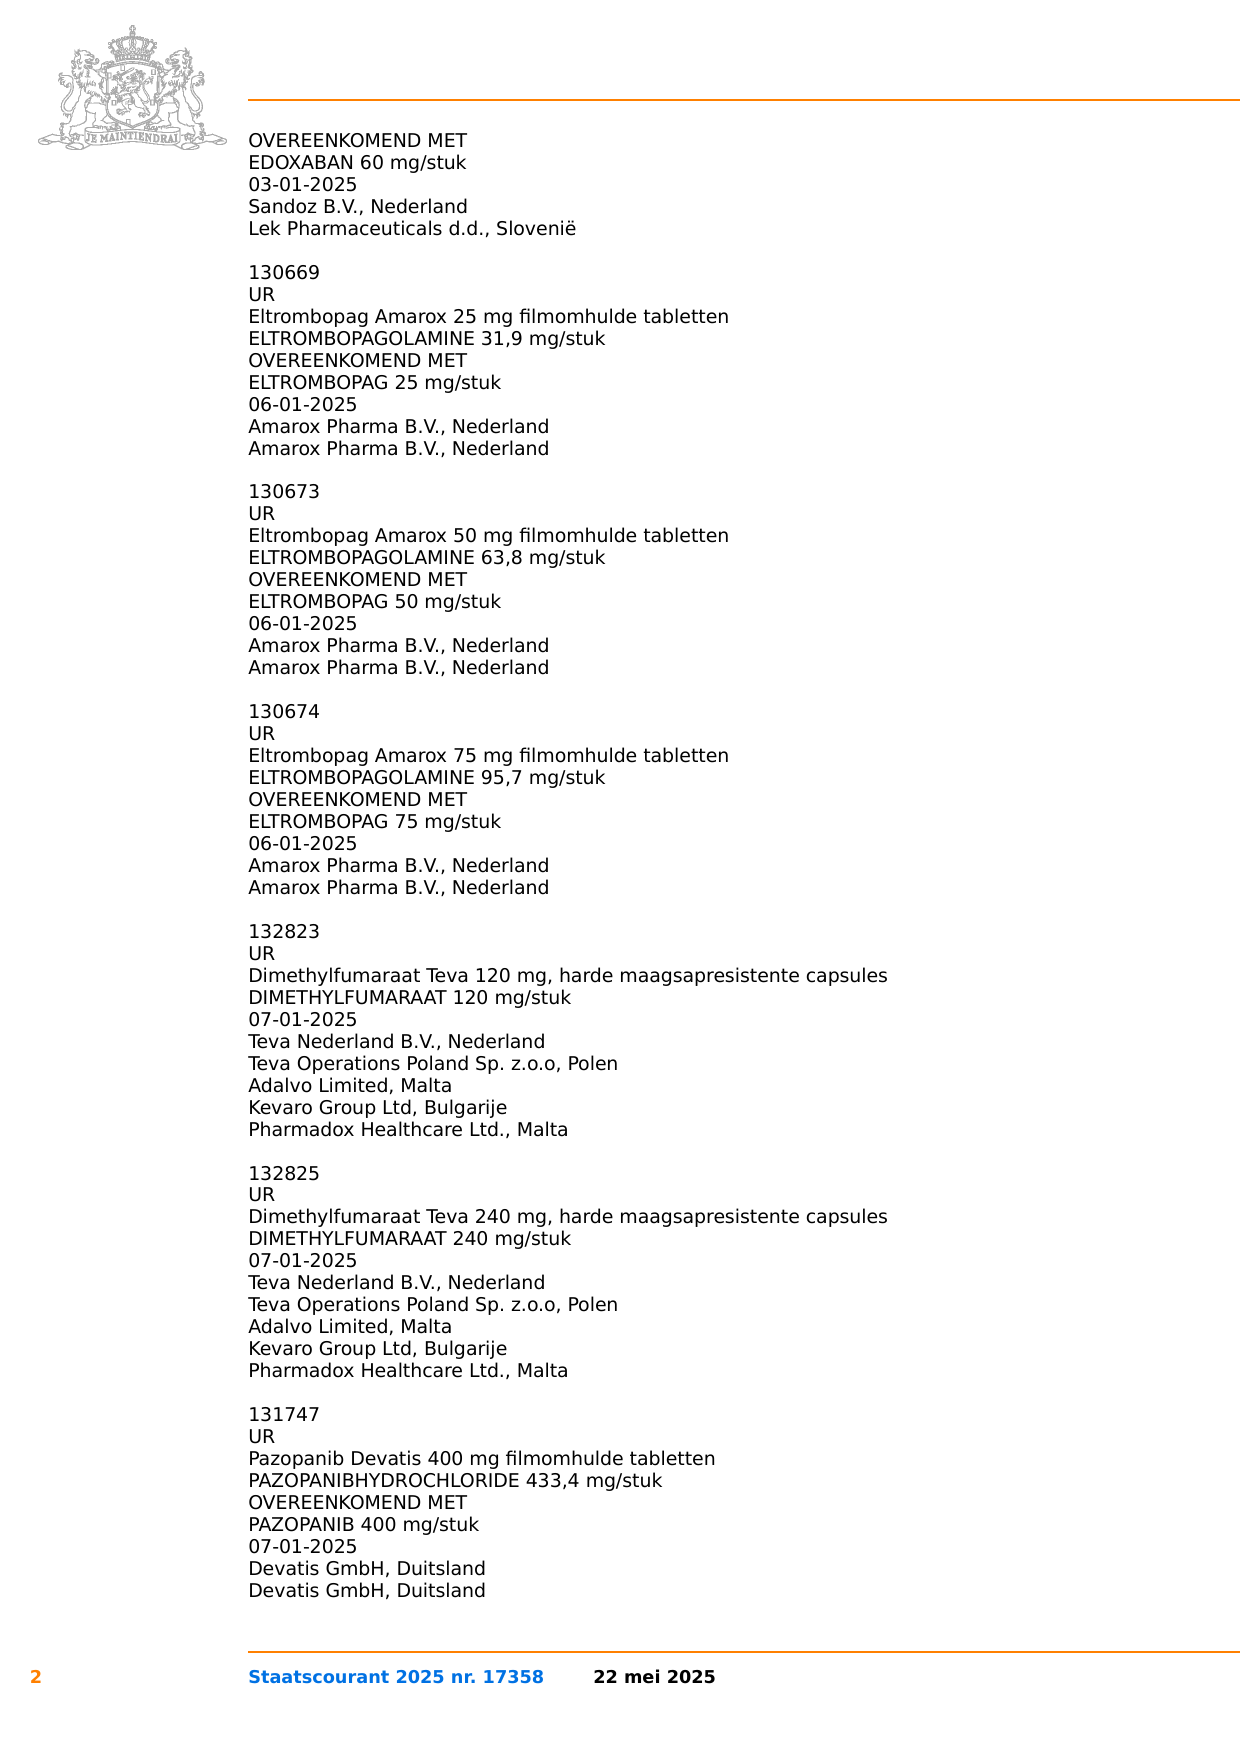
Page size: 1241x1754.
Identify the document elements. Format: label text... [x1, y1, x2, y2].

text Amarox Pharma B.V., Nederland [248, 437, 1163, 459]
text 07-01-2025 [248, 1250, 1163, 1272]
text 130669 [248, 262, 1163, 284]
text 06-01-2025 [248, 393, 1163, 416]
text Amarox Pharma B.V., Nederland [248, 635, 1163, 657]
text 130673 [248, 481, 1163, 503]
text Eltrombopag Amarox 75 mg filmomhulde tabletten [248, 745, 1163, 767]
text ELTROMBOPAGOLAMINE 63,8 mg/stuk [248, 547, 1163, 569]
text Amarox Pharma B.V., Nederland [248, 657, 1163, 679]
text Amarox Pharma B.V., Nederland [248, 877, 1163, 899]
text Amarox Pharma B.V., Nederland [248, 855, 1163, 877]
text UR [248, 503, 1163, 525]
text Kevaro Group Ltd, Bulgarije [248, 1338, 1163, 1360]
text Devatis GmbH, Duitsland [248, 1580, 1163, 1602]
text 131747 [248, 1404, 1163, 1426]
text Sandoz B.V., Nederland [248, 196, 1163, 218]
text DIMETHYLFUMARAAT 240 mg/stuk [248, 1228, 1163, 1250]
text 07-01-2025 [248, 1009, 1163, 1031]
text DIMETHYLFUMARAAT 120 mg/stuk [248, 987, 1163, 1009]
text 06-01-2025 [248, 613, 1163, 635]
text Teva Operations Poland Sp. z.o.o, Polen [248, 1053, 1163, 1074]
text Kevaro Group Ltd, Bulgarije [248, 1097, 1163, 1118]
text OVEREENKOMEND MET [248, 349, 1163, 372]
text Adalvo Limited, Malta [248, 1074, 1163, 1097]
text ELTROMBOPAG 25 mg/stuk [248, 372, 1163, 393]
text OVEREENKOMEND MET [248, 1492, 1163, 1514]
text 03-01-2025 [248, 174, 1163, 196]
text 06-01-2025 [248, 833, 1163, 855]
text UR [248, 284, 1163, 306]
text ELTROMBOPAGOLAMINE 31,9 mg/stuk [248, 328, 1163, 349]
text Lek Pharmaceuticals d.d., Slovenië [248, 218, 1163, 240]
text EDOXABAN 60 mg/stuk [248, 152, 1163, 174]
text Amarox Pharma B.V., Nederland [248, 416, 1163, 437]
text UR [248, 1426, 1163, 1448]
text UR [248, 1184, 1163, 1206]
text Dimethylfumaraat Teva 240 mg, harde maagsapresistente capsules [248, 1206, 1163, 1228]
text Pharmadox Healthcare Ltd., Malta [248, 1118, 1163, 1141]
text ELTROMBOPAG 50 mg/stuk [248, 591, 1163, 613]
text 07-01-2025 [248, 1536, 1163, 1558]
text PAZOPANIBHYDROCHLORIDE 433,4 mg/stuk [248, 1470, 1163, 1492]
picture [38, 25, 227, 150]
text PAZOPANIB 400 mg/stuk [248, 1514, 1163, 1536]
text OVEREENKOMEND MET [248, 130, 1163, 152]
text Eltrombopag Amarox 25 mg filmomhulde tabletten [248, 306, 1163, 328]
text Pazopanib Devatis 400 mg filmomhulde tabletten [248, 1448, 1163, 1470]
text OVEREENKOMEND MET [248, 789, 1163, 811]
text Devatis GmbH, Duitsland [248, 1558, 1163, 1580]
text OVEREENKOMEND MET [248, 569, 1163, 591]
text Teva Nederland B.V., Nederland [248, 1272, 1163, 1294]
text Adalvo Limited, Malta [248, 1316, 1163, 1338]
text 132825 [248, 1162, 1163, 1184]
text 132823 [248, 921, 1163, 943]
text UR [248, 943, 1163, 965]
text ELTROMBOPAGOLAMINE 95,7 mg/stuk [248, 767, 1163, 789]
text Dimethylfumaraat Teva 120 mg, harde maagsapresistente capsules [248, 965, 1163, 987]
text Eltrombopag Amarox 50 mg filmomhulde tabletten [248, 525, 1163, 547]
text 130674 [248, 701, 1163, 723]
text Teva Nederland B.V., Nederland [248, 1031, 1163, 1053]
text Teva Operations Poland Sp. z.o.o, Polen [248, 1294, 1163, 1316]
text ELTROMBOPAG 75 mg/stuk [248, 811, 1163, 833]
text UR [248, 723, 1163, 745]
text Pharmadox Healthcare Ltd., Malta [248, 1360, 1163, 1382]
